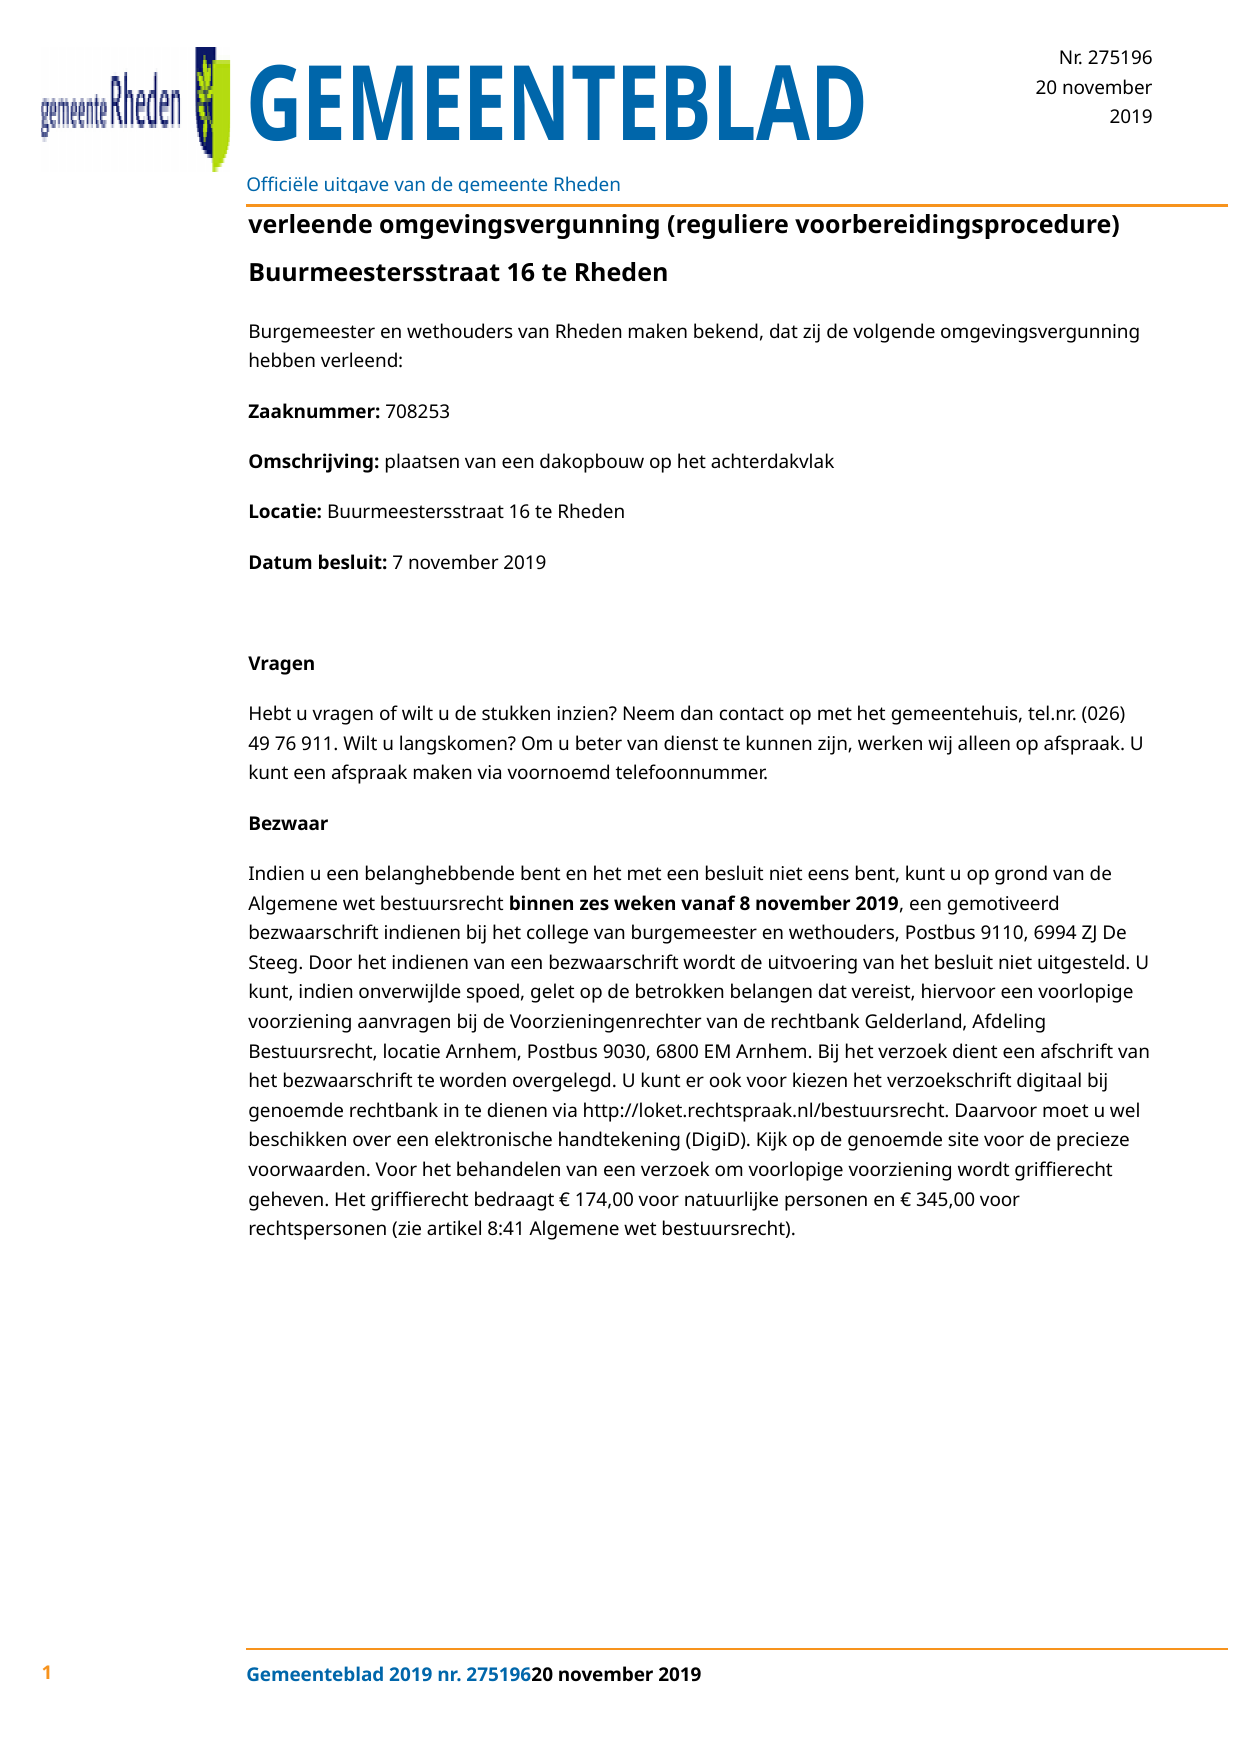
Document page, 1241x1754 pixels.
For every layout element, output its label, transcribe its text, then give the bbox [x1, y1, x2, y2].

text Burgemeester en wethouders van Rheden maken bekend, dat zij de volgende omgevingsvergunning hebben verleend: [248, 318, 1152, 373]
text Hebt u vragen of wilt u de stukken inzien? Neem dan contact op met het gemeentehuis, tel.nr. (026) 49 76 911. Wilt u langskomen? Om u beter van dienst te kunnen zijn, werken wij alleen op afspraak. U kunt een afspraak maken via voornoemd telefoonnummer. [248, 700, 1152, 785]
text verleende omgevingsvergunning (reguliere voorbereidingsprocedure) Buurmeestersstraat 16 te Rheden [248, 207, 1152, 288]
text Zaaknummer: 708253 [248, 398, 1152, 424]
text Bezwaar [248, 810, 1152, 836]
picture [41, 47, 231, 172]
text Vragen [248, 650, 1152, 676]
text Locatie: Buurmeestersstraat 16 te Rheden [248, 499, 1152, 524]
text Datum besluit: 7 november 2019 [248, 549, 1152, 575]
text Omschrijving: plaatsen van een dakopbouw op het achterdakvlak [248, 448, 1152, 474]
text Indien u een belanghebbende bent en het met een besluit niet eens bent, kunt u op grond van de Algemene wet bestuursrecht binnen zes weken vanaf 8 november 2019, een gemotiveerd bezwaarschrift indienen bij het college van burgemeester en wethouders, Postbus 9110, 6994 ZJ De Steeg. Door het indienen van een bezwaarschrift wordt de uitvoering van het besluit niet uitgesteld. U kunt, indien onverwijlde spoed, gelet op de betrokken belangen dat vereist, hiervoor een voorlopige voorziening aanvragen bij de Voorzieningenrechter van de rechtbank Gelderland, Afdeling Bestuursrecht, locatie Arnhem, Postbus 9030, 6800 EM Arnhem. Bij het verzoek dient een afschrift van het bezwaarschrift te worden overgelegd. U kunt er ook voor kiezen het verzoekschrift digitaal bij genoemde rechtbank in te dienen via http://loket.rechtspraak.nl/bestuursrecht. Daarvoor moet u wel beschikken over een elektronische handtekening (DigiD). Kijk op de genoemde site voor de precieze voorwaarden. Voor het behandelen van een verzoek om voorlopige voorziening wordt griffierecht geheven. Het griffierecht bedraagt € 174,00 voor natuurlijke personen en € 345,00 voor rechtspersonen (zie artikel 8:41 Algemene wet bestuursrecht). [248, 860, 1152, 1241]
